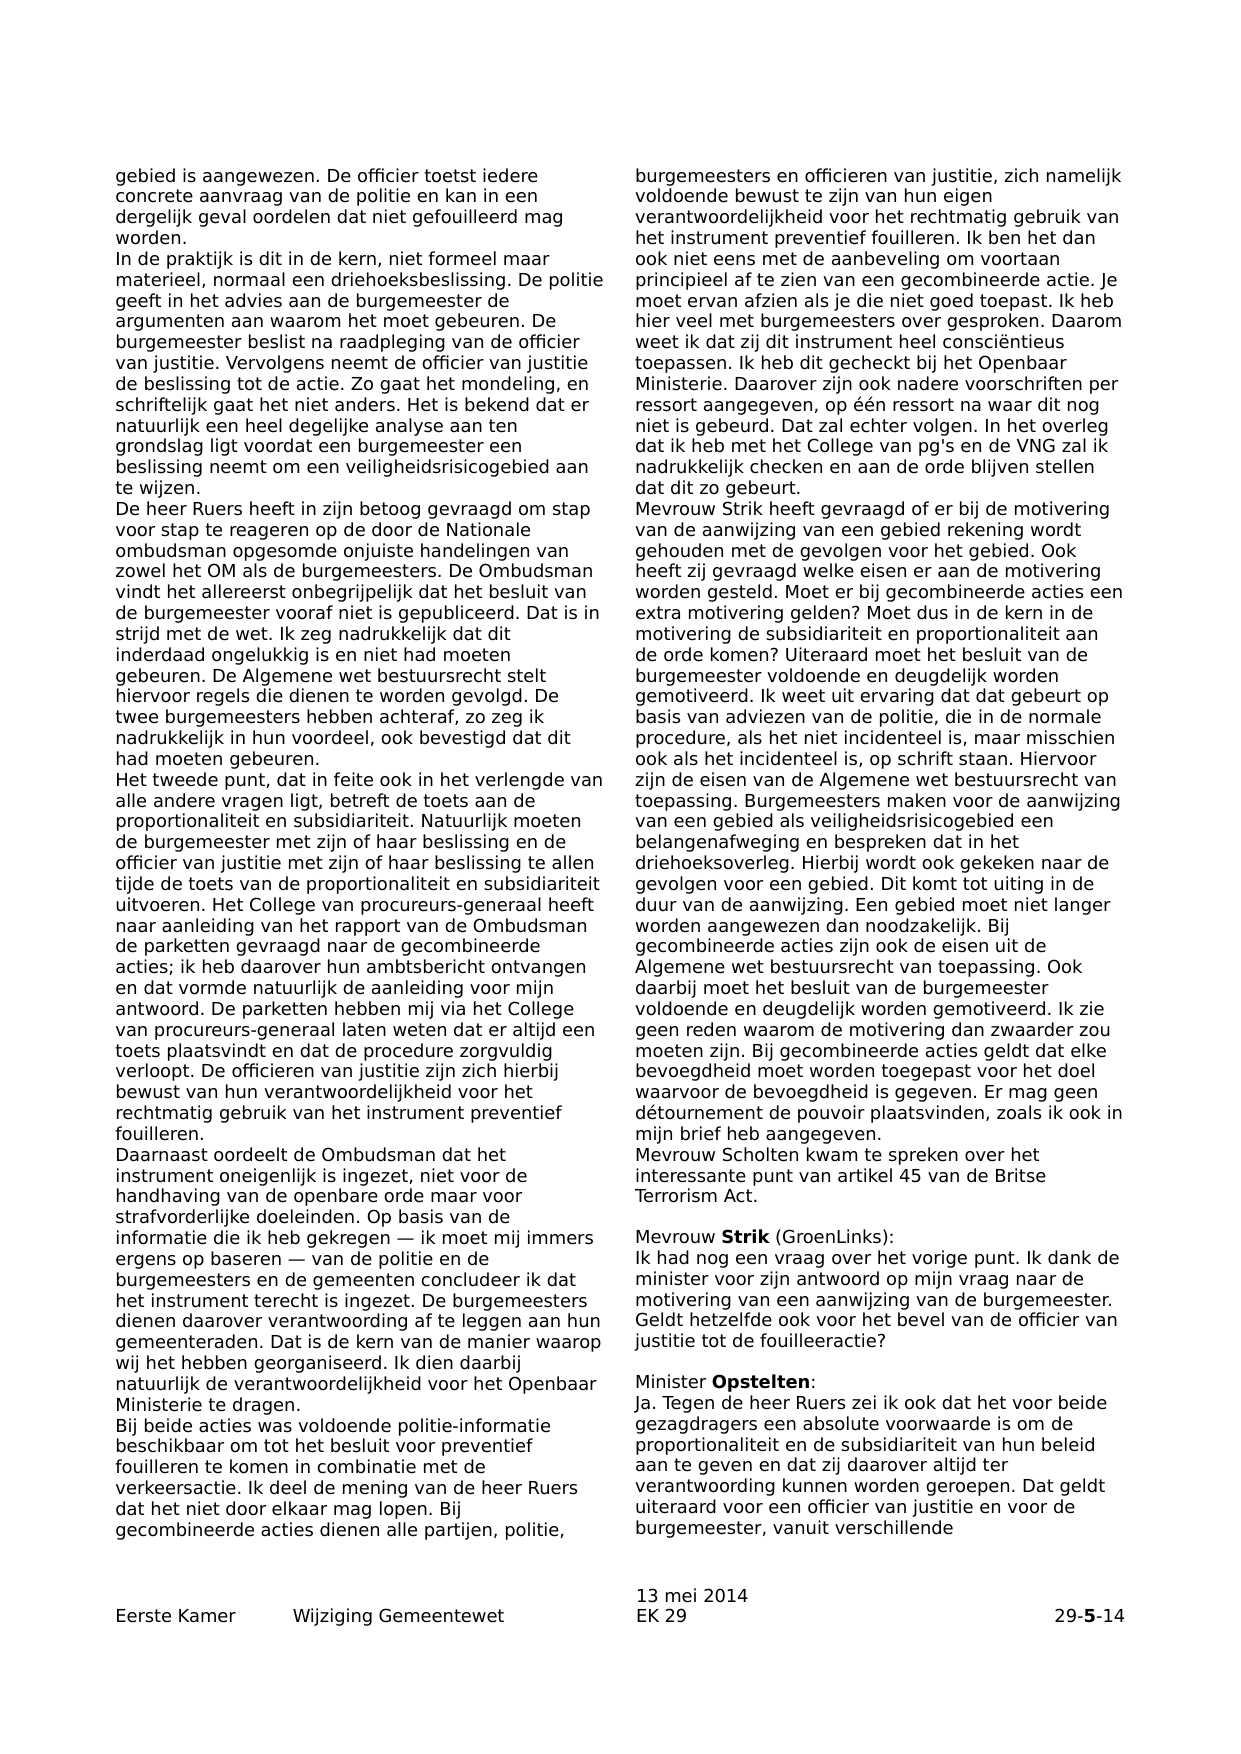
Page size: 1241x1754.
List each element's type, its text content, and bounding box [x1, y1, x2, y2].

text Mevrouw Strik (GroenLinks): [635, 1227, 1125, 1248]
text Daarnaast oordeelt de Ombudsman dat het instrument oneigenlijk is ingezet, niet voor de handhaving van de openbare orde maar voor strafvorderlijke doeleinden. Op basis van de informatie die ik heb gekregen — ik moet mij immers ergens op baseren — van de politie en de burgemeesters en de gemeenten concludeer ik dat het instrument terecht is ingezet. De burgemeesters dienen daarover verantwoording af te leggen aan hun gemeenteraden. Dat is de kern van de manier waarop wij het hebben georganiseerd. Ik dien daarbij natuurlijk de verantwoordelijkheid voor het Openbaar Ministerie te dragen. [115, 1144, 605, 1415]
text De heer Ruers heeft in zijn betoog gevraagd om stap voor stap te reageren op de door de Nationale ombudsman opgesomde onjuiste handelingen van zowel het OM als de burgemeesters. De Ombudsman vindt het allereerst onbegrijpelijk dat het besluit van de burgemeester vooraf niet is gepubliceerd. Dat is in strijd met de wet. Ik zeg nadrukkelijk dat dit inderdaad ongelukkig is en niet had moeten gebeuren. De Algemene wet bestuursrecht stelt hiervoor regels die dienen te worden gevolgd. De twee burgemeesters hebben achteraf, zo zeg ik nadrukkelijk in hun voordeel, ook bevestigd dat dit had moeten gebeuren. [115, 499, 605, 769]
text Mevrouw Strik heeft gevraagd of er bij de motivering van de aanwijzing van een gebied rekening wordt gehouden met de gevolgen voor het gebied. Ook heeft zij gevraagd welke eisen er aan de motivering worden gesteld. Moet er bij gecombineerde acties een extra motivering gelden? Moet dus in de kern in de motivering de subsidiariteit en proportionaliteit aan de orde komen? Uiteraard moet het besluit van de burgemeester voldoende en deugdelijk worden gemotiveerd. Ik weet uit ervaring dat dat gebeurt op basis van adviezen van de politie, die in de normale procedure, als het niet incidenteel is, maar misschien ook als het incidenteel is, op schrift staan. Hiervoor zijn de eisen van de Algemene wet bestuursrecht van toepassing. Burgemeesters maken voor de aanwijzing van een gebied als veiligheidsrisicogebied een belangenafweging en bespreken dat in het driehoeksoverleg. Hierbij wordt ook gekeken naar de gevolgen voor een gebied. Dit komt tot uiting in de duur van de aanwijzing. Een gebied moet niet langer worden aangewezen dan noodzakelijk. Bij gecombineerde acties zijn ook de eisen uit de Algemene wet bestuursrecht van toepassing. Ook daarbij moet het besluit van de burgemeester voldoende en deugdelijk worden gemotiveerd. Ik zie geen reden waarom de motivering dan zwaarder zou moeten zijn. Bij gecombineerde acties geldt dat elke bevoegdheid moet worden toegepast voor het doel waarvoor de bevoegdheid is gegeven. Er mag geen détournement de pouvoir plaatsvinden, zoals ik ook in mijn brief heb aangegeven. [635, 499, 1125, 1144]
text In de praktijk is dit in de kern, niet formeel maar materieel, normaal een driehoeksbeslissing. De politie geeft in het advies aan de burgemeester de argumenten aan waarom het moet gebeuren. De burgemeester beslist na raadpleging van de officier van justitie. Vervolgens neemt de officier van justitie de beslissing tot de actie. Zo gaat het mondeling, en schriftelijk gaat het niet anders. Het is bekend dat er natuurlijk een heel degelijke analyse aan ten grondslag ligt voordat een burgemeester een beslissing neemt om een veiligheidsrisicogebied aan te wijzen. [115, 249, 605, 499]
text Minister Opstelten: [635, 1372, 1125, 1393]
text burgemeesters en officieren van justitie, zich namelijk voldoende bewust te zijn van hun eigen verantwoordelijkheid voor het rechtmatig gebruik van het instrument preventief fouilleren. Ik ben het dan ook niet eens met de aanbeveling om voortaan principieel af te zien van een gecombineerde actie. Je moet ervan afzien als je die niet goed toepast. Ik heb hier veel met burgemeesters over gesproken. Daarom weet ik dat zij dit instrument heel consciëntieus toepassen. Ik heb dit gecheckt bij het Openbaar Ministerie. Daarover zijn ook nadere voorschriften per ressort aangegeven, op één ressort na waar dit nog niet is gebeurd. Dat zal echter volgen. In het overleg dat ik heb met het College van pg's en de VNG zal ik nadrukkelijk checken en aan de orde blijven stellen dat dit zo gebeurt. [635, 165, 1125, 499]
text Bij beide acties was voldoende politie-informatie beschikbaar om tot het besluit voor preventief fouilleren te komen in combinatie met de verkeersactie. Ik deel de mening van de heer Ruers dat het niet door elkaar mag lopen. Bij gecombineerde acties dienen alle partijen, politie, [115, 1415, 605, 1540]
text Mevrouw Scholten kwam te spreken over het interessante punt van artikel 45 van de Britse Terrorism Act. [635, 1144, 1125, 1207]
text Ja. Tegen de heer Ruers zei ik ook dat het voor beide gezagdragers een absolute voorwaarde is om de proportionaliteit en de subsidiariteit van hun beleid aan te geven en dat zij daarover altijd ter verantwoording kunnen worden geroepen. Dat geldt uiteraard voor een officier van justitie en voor de burgemeester, vanuit verschillende [635, 1393, 1125, 1538]
text Het tweede punt, dat in feite ook in het verlengde van alle andere vragen ligt, betreft de toets aan de proportionaliteit en subsidiariteit. Natuurlijk moeten de burgemeester met zijn of haar beslissing en de officier van justitie met zijn of haar beslissing te allen tijde de toets van de proportionaliteit en subsidiariteit uitvoeren. Het College van procureurs-generaal heeft naar aanleiding van het rapport van de Ombudsman de parketten gevraagd naar de gecombineerde acties; ik heb daarover hun ambtsbericht ontvangen en dat vormde natuurlijk de aanleiding voor mijn antwoord. De parketten hebben mij via het College van procureurs-generaal laten weten dat er altijd een toets plaatsvindt en dat de procedure zorgvuldig verloopt. De officieren van justitie zijn zich hierbij bewust van hun verantwoordelijkheid voor het rechtmatig gebruik van het instrument preventief fouilleren. [115, 769, 605, 1144]
text gebied is aangewezen. De officier toetst iedere concrete aanvraag van de politie en kan in een dergelijk geval oordelen dat niet gefouilleerd mag worden. [115, 165, 605, 249]
text Ik had nog een vraag over het vorige punt. Ik dank de minister voor zijn antwoord op mijn vraag naar de motivering van een aanwijzing van de burgemeester. Geldt hetzelfde ook voor het bevel van de officier van justitie tot de fouilleeractie? [635, 1248, 1125, 1352]
